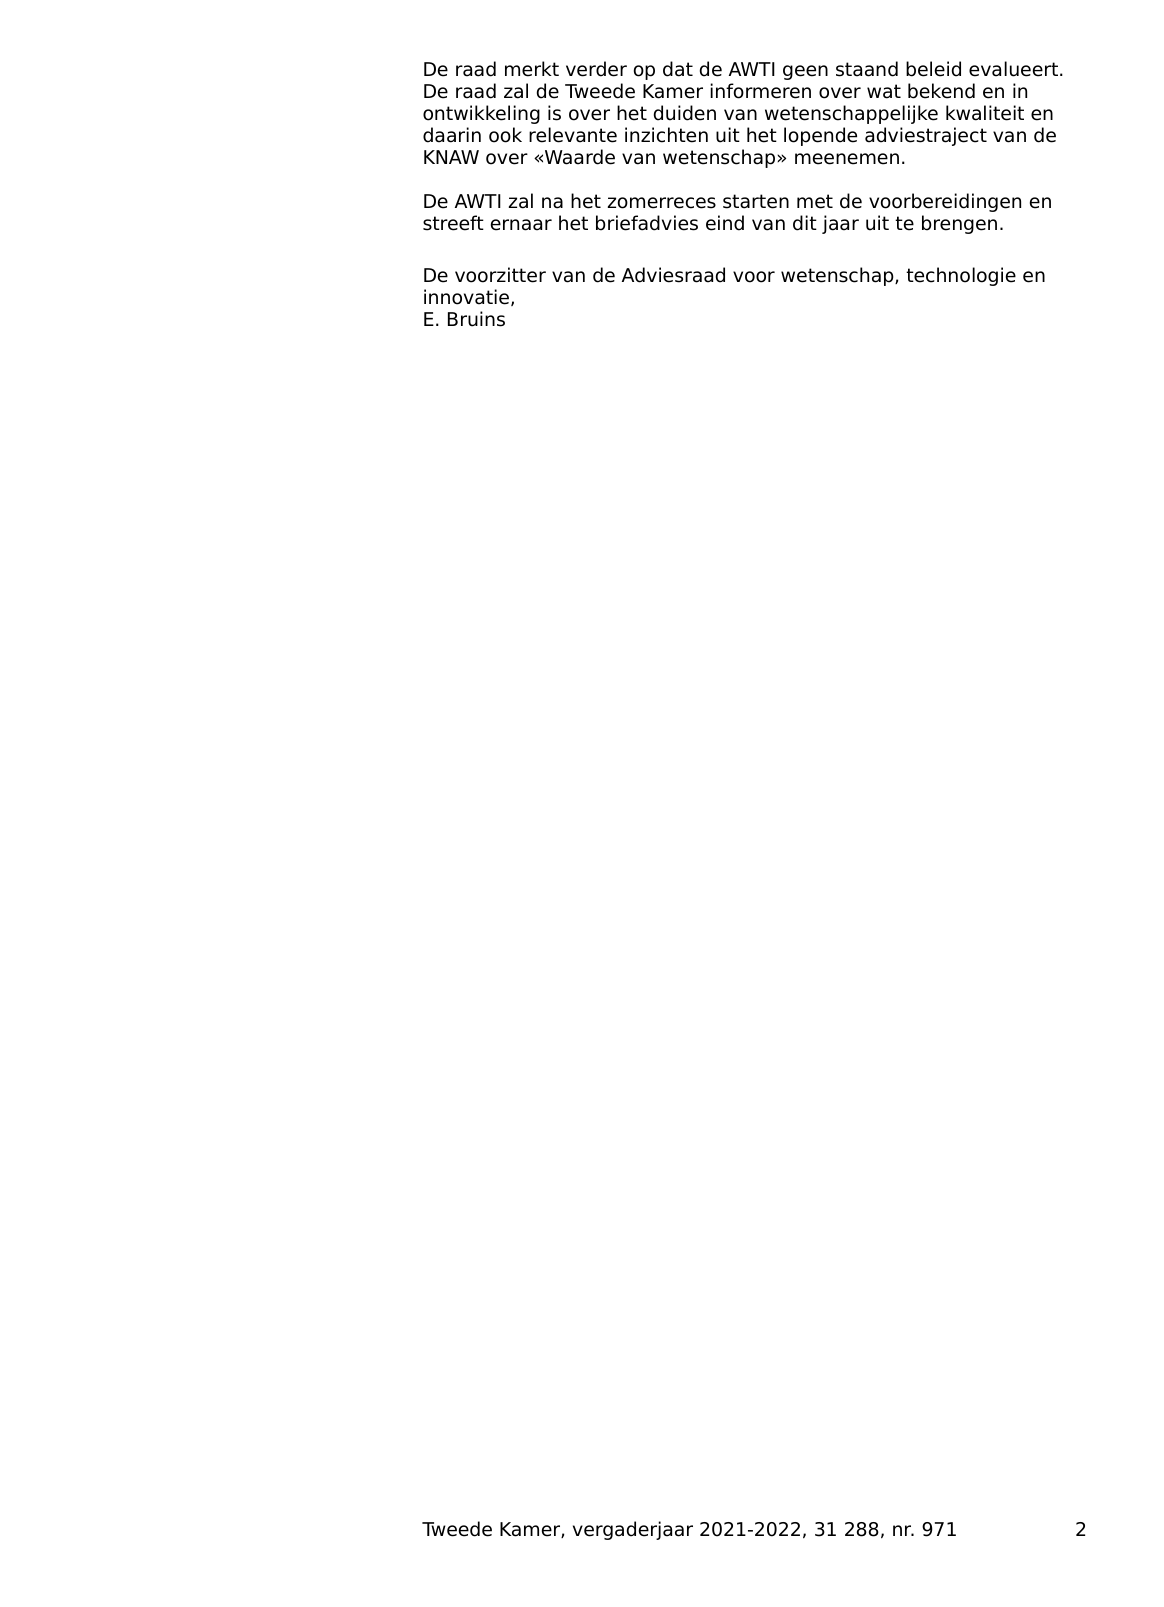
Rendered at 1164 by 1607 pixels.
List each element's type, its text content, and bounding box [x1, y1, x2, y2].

text De voorzitter van de Adviesraad voor wetenschap, technologie en innovatie, E. Bruins [422, 265, 1087, 331]
text De raad merkt verder op dat de AWTI geen staand beleid evalueert. De raad zal de Tweede Kamer informeren over wat bekend en in ontwikkeling is over het duiden van wetenschappelijke kwaliteit en daarin ook relevante inzichten uit het lopende adviestraject van de KNAW over «Waarde van wetenschap» meenemen. [422, 59, 1087, 169]
text De AWTI zal na het zomerreces starten met de voorbereidingen en streeft ernaar het briefadvies eind van dit jaar uit te brengen. [422, 191, 1087, 235]
